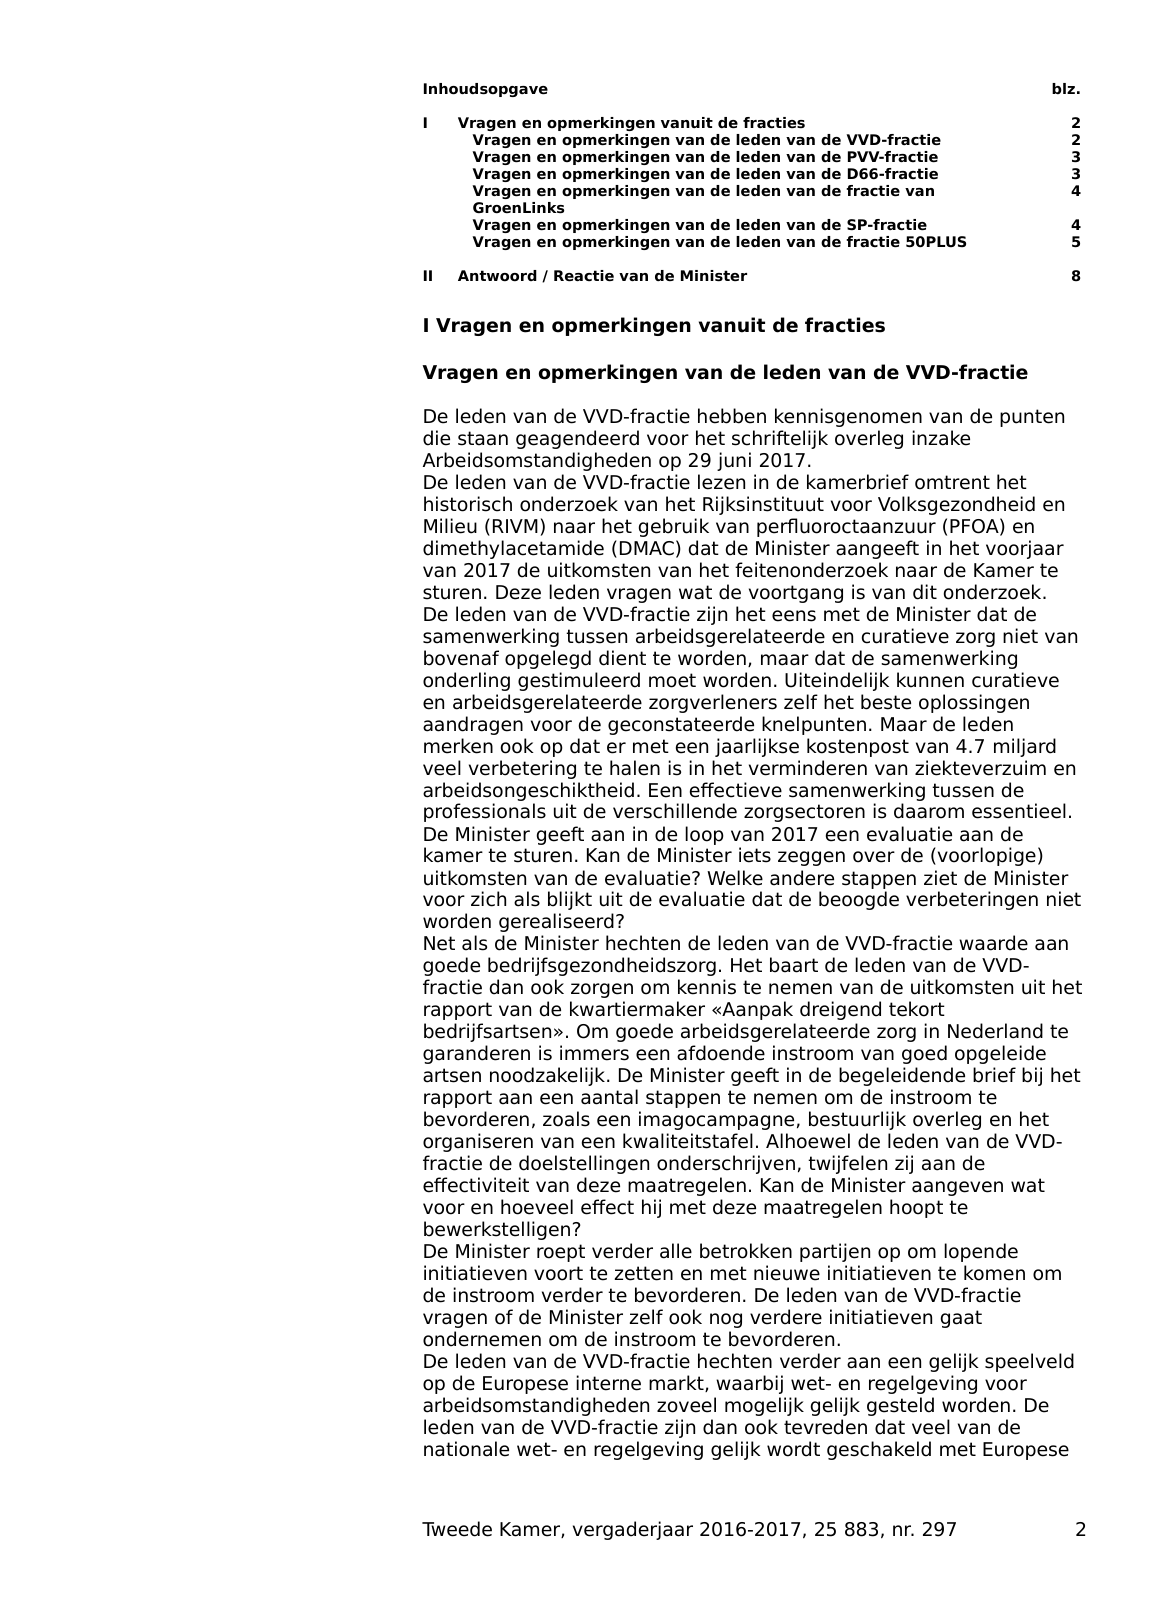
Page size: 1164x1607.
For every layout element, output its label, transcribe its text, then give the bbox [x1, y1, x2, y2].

table_cell I [422, 115, 452, 132]
table_cell 3 [1028, 166, 1087, 183]
table_cell [422, 98, 452, 115]
table_cell Vragen en opmerkingen vanuit de fracties [452, 115, 1027, 132]
table_cell [422, 183, 452, 217]
table_cell 3 [1028, 149, 1087, 166]
table_cell 2 [1028, 132, 1087, 149]
text De leden van de VVD-fractie zijn het eens met de Minister dat de samenwerking tussen arbeidsgerelateerde en curatieve zorg niet van bovenaf opgelegd dient te worden, maar dat de samenwerking onderling gestimuleerd moet worden. Uiteindelijk kunnen curatieve en arbeidsgerelateerde zorgverleners zelf het beste oplossingen aandragen voor de geconstateerde knelpunten. Maar de leden merken ook op dat er met een jaarlijkse kostenpost van 4.7 miljard veel verbetering te halen is in het verminderen van ziekteverzuim en arbeidsongeschiktheid. Een effectieve samenwerking tussen de professionals uit de verschillende zorgsectoren is daarom essentieel. De Minister geeft aan in de loop van 2017 een evaluatie aan de kamer te sturen. Kan de Minister iets zeggen over de (voorlopige) uitkomsten van de evaluatie? Welke andere stappen ziet de Minister voor zich als blijkt uit de evaluatie dat de beoogde verbeteringen niet worden gerealiseerd? [422, 604, 1087, 933]
table_cell [452, 149, 467, 166]
table_cell [467, 98, 1027, 115]
table_cell [422, 149, 452, 166]
table_cell Vragen en opmerkingen van de leden van de D66-fractie [467, 166, 1027, 183]
text De leden van de VVD-fractie hebben kennisgenomen van de punten die staan geagendeerd voor het schriftelijk overleg inzake Arbeidsomstandigheden op 29 juni 2017. [422, 406, 1087, 472]
table_cell 4 [1028, 217, 1087, 234]
table_cell 2 [1028, 115, 1087, 132]
table_cell Antwoord / Reactie van de Minister [452, 268, 1027, 285]
text De Minister roept verder alle betrokken partijen op om lopende initiatieven voort te zetten en met nieuwe initiatieven te komen om de instroom verder te bevorderen. De leden van de VVD-fractie vragen of de Minister zelf ook nog verdere initiatieven gaat ondernemen om de instroom te bevorderen. [422, 1241, 1087, 1351]
table_cell [1028, 98, 1087, 115]
table_cell Vragen en opmerkingen van de leden van de fractie 50PLUS [467, 234, 1027, 251]
table_header Inhoudsopgave [422, 81, 1027, 98]
table_cell 8 [1028, 268, 1087, 285]
table_cell [422, 251, 452, 268]
table_cell [452, 251, 467, 268]
table_cell [422, 132, 452, 149]
table_cell [452, 183, 467, 217]
subtitle I Vragen en opmerkingen vanuit de fracties [422, 315, 1087, 337]
table_header blz. [1028, 81, 1087, 98]
table_cell Vragen en opmerkingen van de leden van de PVV-fractie [467, 149, 1027, 166]
text De leden van de VVD-fractie lezen in de kamerbrief omtrent het historisch onderzoek van het Rijksinstituut voor Volksgezondheid en Milieu (RIVM) naar het gebruik van perfluoroctaanzuur (PFOA) en dimethylacetamide (DMAC) dat de Minister aangeeft in het voorjaar van 2017 de uitkomsten van het feitenonderzoek naar de Kamer te sturen. Deze leden vragen wat de voortgang is van dit onderzoek. [422, 472, 1087, 604]
table_cell Vragen en opmerkingen van de leden van de VVD-fractie [467, 132, 1027, 149]
table_cell 4 [1028, 183, 1087, 217]
text De leden van de VVD-fractie hechten verder aan een gelijk speelveld op de Europese interne markt, waarbij wet- en regelgeving voor arbeidsomstandigheden zoveel mogelijk gelijk gesteld worden. De leden van de VVD-fractie zijn dan ook tevreden dat veel van de nationale wet- en regelgeving gelijk wordt geschakeld met Europese [422, 1351, 1087, 1461]
text Net als de Minister hechten de leden van de VVD-fractie waarde aan goede bedrijfsgezondheidszorg. Het baart de leden van de VVD-fractie dan ook zorgen om kennis te nemen van de uitkomsten uit het rapport van de kwartiermaker «Aanpak dreigend tekort bedrijfsartsen». Om goede arbeidsgerelateerde zorg in Nederland te garanderen is immers een afdoende instroom van goed opgeleide artsen noodzakelijk. De Minister geeft in de begeleidende brief bij het rapport aan een aantal stappen te nemen om de instroom te bevorderen, zoals een imagocampagne, bestuurlijk overleg en het organiseren van een kwaliteitstafel. Alhoewel de leden van de VVD-fractie de doelstellingen onderschrijven, twijfelen zij aan de effectiviteit van deze maatregelen. Kan de Minister aangeven wat voor en hoeveel effect hij met deze maatregelen hoopt te bewerkstelligen? [422, 933, 1087, 1241]
table_cell [422, 217, 452, 234]
table_cell [452, 98, 467, 115]
table_cell [467, 251, 1027, 268]
table_cell [422, 166, 452, 183]
table_cell II [422, 268, 452, 285]
subtitle Vragen en opmerkingen van de leden van de VVD-fractie [422, 362, 1087, 384]
table_cell [422, 234, 452, 251]
table_cell [1028, 251, 1087, 268]
table_cell Vragen en opmerkingen van de leden van de fractie van GroenLinks [467, 183, 1027, 217]
table_cell [452, 234, 467, 251]
table_cell [452, 217, 467, 234]
table_cell [452, 132, 467, 149]
table_cell Vragen en opmerkingen van de leden van de SP-fractie [467, 217, 1027, 234]
table_cell 5 [1028, 234, 1087, 251]
table_cell [452, 166, 467, 183]
